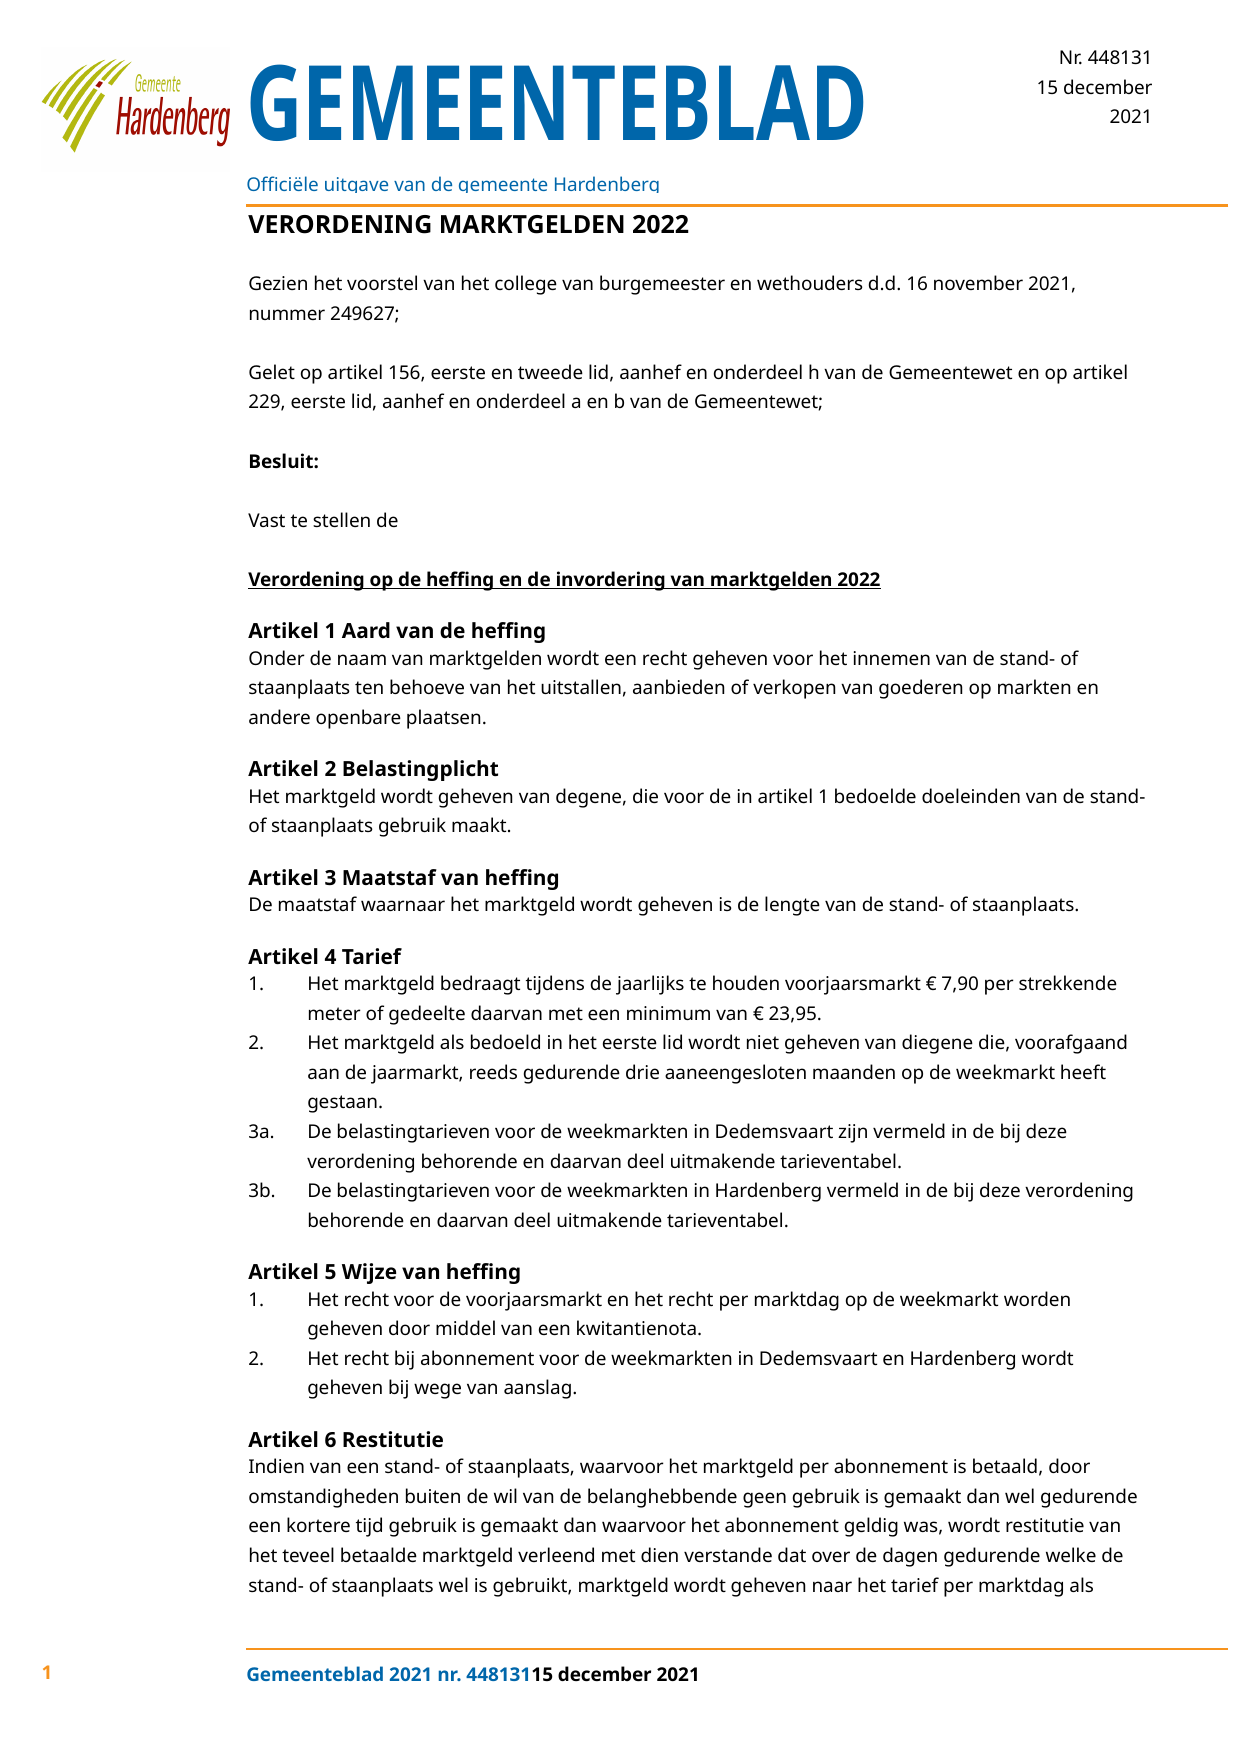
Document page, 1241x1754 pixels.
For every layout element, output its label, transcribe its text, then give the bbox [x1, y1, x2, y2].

text Artikel 2 Belastingplicht [248, 754, 1152, 783]
text De maatstaf waarnaar het marktgeld wordt geheven is de lengte van de stand- of staanplaats. [248, 891, 1152, 917]
list Het recht voor de voorjaarsmarkt en het recht per marktdag op de weekmarkt worden geheven door middel van een kwitantienota. [248, 1286, 1152, 1341]
text VERORDENING MARKTGELDEN 2022 [248, 207, 1152, 241]
text Gezien het voorstel van het college van burgemeester en wethouders d.d. 16 november 2021, nummer 249627; [248, 270, 1152, 326]
picture [41, 47, 231, 172]
text Indien van een stand- of staanplaats, waarvoor het marktgeld per abonnement is betaald, door omstandigheden buiten de wil van de belanghebbende geen gebruik is gemaakt dan wel gedurende een kortere tijd gebruik is gemaakt dan waarvoor het abonnement geldig was, wordt restitutie van het teveel betaalde marktgeld verleend met dien verstande dat over de dagen gedurende welke de stand- of staanplaats wel is gebruikt, marktgeld wordt geheven naar het tarief per marktdag als [248, 1453, 1152, 1597]
list Het marktgeld als bedoeld in het eerste lid wordt niet geheven van diegene die, voorafgaand aan de jaarmarkt, reeds gedurende drie aaneengesloten maanden op de weekmarkt heeft gestaan. [248, 1029, 1152, 1114]
text Artikel 1 Aard van de heffing [248, 617, 1152, 645]
text Artikel 3 Maatstaf van heffing [248, 863, 1152, 891]
list Het marktgeld bedraagt tijdens de jaarlijks te houden voorjaarsmarkt € 7,90 per strekkende meter of gedeelte daarvan met een minimum van € 23,95. [248, 970, 1152, 1026]
list De belastingtarieven voor de weekmarkten in Hardenberg vermeld in de bij deze verordening behorende en daarvan deel uitmakende tarieventabel. [248, 1177, 1152, 1233]
text Verordening op de heffing en de invordering van marktgelden 2022 [248, 566, 1152, 592]
text Artikel 4 Tarief [248, 942, 1152, 970]
text Besluit: [248, 448, 1152, 473]
text Onder de naam van marktgelden wordt een recht geheven voor het innemen van de stand- of staanplaats ten behoeve van het uitstallen, aanbieden of verkopen van goederen op markten en andere openbare plaatsen. [248, 645, 1152, 730]
text Het marktgeld wordt geheven van degene, die voor de in artikel 1 bedoelde doeleinden van de stand- of staanplaats gebruik maakt. [248, 783, 1152, 838]
list De belastingtarieven voor de weekmarkten in Dedemsvaart zijn vermeld in de bij deze verordening behorende en daarvan deel uitmakende tarieventabel. [248, 1118, 1152, 1173]
list Het recht bij abonnement voor de weekmarkten in Dedemsvaart en Hardenberg wordt geheven bij wege van aanslag. [248, 1345, 1152, 1400]
text Vast te stellen de [248, 507, 1152, 533]
text Gelet op artikel 156, eerste en tweede lid, aanhef en onderdeel h van de Gemeentewet en op artikel 229, eerste lid, aanhef en onderdeel a en b van de Gemeentewet; [248, 359, 1152, 414]
text Artikel 6 Restitutie [248, 1425, 1152, 1453]
text Artikel 5 Wijze van heffing [248, 1257, 1152, 1286]
